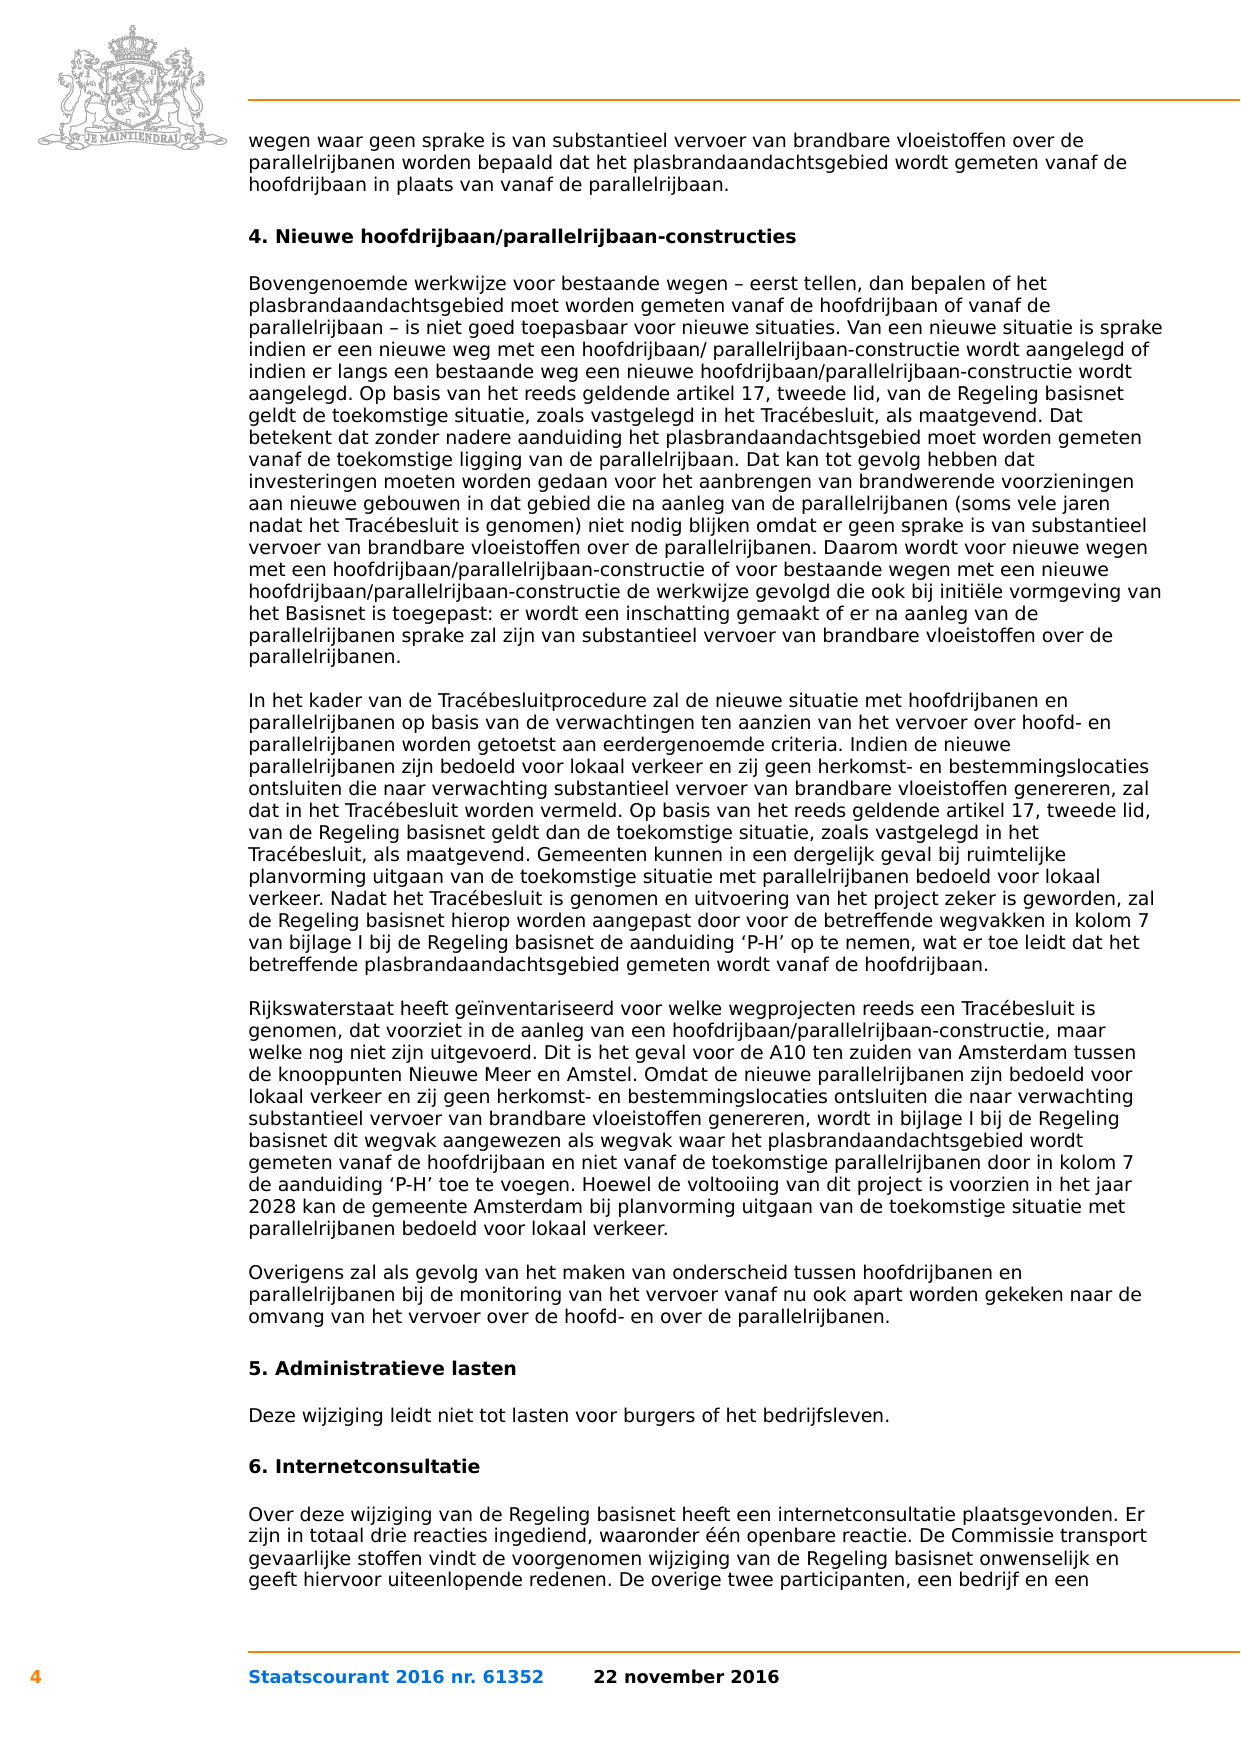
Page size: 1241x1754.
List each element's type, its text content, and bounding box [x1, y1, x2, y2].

text Overigens zal als gevolg van het maken van onderscheid tussen hoofdrijbanen en parallelrijbanen bij de monitoring van het vervoer vanaf nu ook apart worden gekeken naar de omvang van het vervoer over de hoofd- en over de parallelrijbanen. [248, 1262, 1163, 1327]
text wegen waar geen sprake is van substantieel vervoer van brandbare vloeistoffen over de parallelrijbanen worden bepaald dat het plasbrandaandachtsgebied wordt gemeten vanaf de hoofdrijbaan in plaats van vanaf de parallelrijbaan. [248, 130, 1163, 196]
text Bovengenoemde werkwijze voor bestaande wegen – eerst tellen, dan bepalen of het plasbrandaandachtsgebied moet worden gemeten vanaf de hoofdrijbaan of vanaf de parallelrijbaan – is niet goed toepasbaar voor nieuwe situaties. Van een nieuwe situatie is sprake indien er een nieuwe weg met een hoofdrijbaan/ parallelrijbaan-constructie wordt aangelegd of indien er langs een bestaande weg een nieuwe hoofdrijbaan/parallelrijbaan-constructie wordt aangelegd. Op basis van het reeds geldende artikel 17, tweede lid, van de Regeling basisnet geldt de toekomstige situatie, zoals vastgelegd in het Tracébesluit, als maatgevend. Dat betekent dat zonder nadere aanduiding het plasbrandaandachtsgebied moet worden gemeten vanaf de toekomstige ligging van de parallelrijbaan. Dat kan tot gevolg hebben dat investeringen moeten worden gedaan voor het aanbrengen van brandwerende voorzieningen aan nieuwe gebouwen in dat gebied die na aanleg van de parallelrijbanen (soms vele jaren nadat het Tracébesluit is genomen) niet nodig blijken omdat er geen sprake is van substantieel vervoer van brandbare vloeistoffen over de parallelrijbanen. Daarom wordt voor nieuwe wegen met een hoofdrijbaan/parallelrijbaan-constructie of voor bestaande wegen met een nieuwe hoofdrijbaan/parallelrijbaan-constructie de werkwijze gevolgd die ook bij initiële vormgeving van het Basisnet is toegepast: er wordt een inschatting gemaakt of er na aanleg van de parallelrijbanen sprake zal zijn van substantieel vervoer van brandbare vloeistoffen over de parallelrijbanen. [248, 273, 1163, 668]
subtitle 4. Nieuwe hoofdrijbaan/parallelrijbaan-constructies [248, 226, 1163, 248]
text In het kader van de Tracébesluitprocedure zal de nieuwe situatie met hoofdrijbanen en parallelrijbanen op basis van de verwachtingen ten aanzien van het vervoer over hoofd- en parallelrijbanen worden getoetst aan eerdergenoemde criteria. Indien de nieuwe parallelrijbanen zijn bedoeld voor lokaal verkeer en zij geen herkomst- en bestemmingslocaties ontsluiten die naar verwachting substantieel vervoer van brandbare vloeistoffen genereren, zal dat in het Tracébesluit worden vermeld. Op basis van het reeds geldende artikel 17, tweede lid, van de Regeling basisnet geldt dan de toekomstige situatie, zoals vastgelegd in het Tracébesluit, als maatgevend. Gemeenten kunnen in een dergelijk geval bij ruimtelijke planvorming uitgaan van de toekomstige situatie met parallelrijbanen bedoeld voor lokaal verkeer. Nadat het Tracébesluit is genomen en uitvoering van het project zeker is geworden, zal de Regeling basisnet hierop worden aangepast door voor de betreffende wegvakken in kolom 7 van bijlage I bij de Regeling basisnet de aanduiding ‘P-H’ op te nemen, wat er toe leidt dat het betreffende plasbrandaandachtsgebied gemeten wordt vanaf de hoofdrijbaan. [248, 690, 1163, 976]
text Deze wijziging leidt niet tot lasten voor burgers of het bedrijfsleven. [248, 1404, 1163, 1426]
subtitle 5. Administratieve lasten [248, 1357, 1163, 1379]
picture [38, 25, 227, 150]
text Rijkswaterstaat heeft geïnventariseerd voor welke wegprojecten reeds een Tracébesluit is genomen, dat voorziet in de aanleg van een hoofdrijbaan/parallelrijbaan-constructie, maar welke nog niet zijn uitgevoerd. Dit is het geval voor de A10 ten zuiden van Amsterdam tussen de knooppunten Nieuwe Meer en Amstel. Omdat de nieuwe parallelrijbanen zijn bedoeld voor lokaal verkeer en zij geen herkomst- en bestemmingslocaties ontsluiten die naar verwachting substantieel vervoer van brandbare vloeistoffen genereren, wordt in bijlage I bij de Regeling basisnet dit wegvak aangewezen als wegvak waar het plasbrandaandachtsgebied wordt gemeten vanaf de hoofdrijbaan en niet vanaf de toekomstige parallelrijbanen door in kolom 7 de aanduiding ‘P-H’ toe te voegen. Hoewel de voltooiing van dit project is voorzien in het jaar 2028 kan de gemeente Amsterdam bij planvorming uitgaan van de toekomstige situatie met parallelrijbanen bedoeld voor lokaal verkeer. [248, 998, 1163, 1240]
subtitle 6. Internetconsultatie [248, 1456, 1163, 1478]
text Over deze wijziging van de Regeling basisnet heeft een internetconsultatie plaatsgevonden. Er zijn in totaal drie reacties ingediend, waaronder één openbare reactie. De Commissie transport gevaarlijke stoffen vindt de voorgenomen wijziging van de Regeling basisnet onwenselijk en geeft hiervoor uiteenlopende redenen. De overige twee participanten, een bedrijf en een [248, 1503, 1163, 1591]
